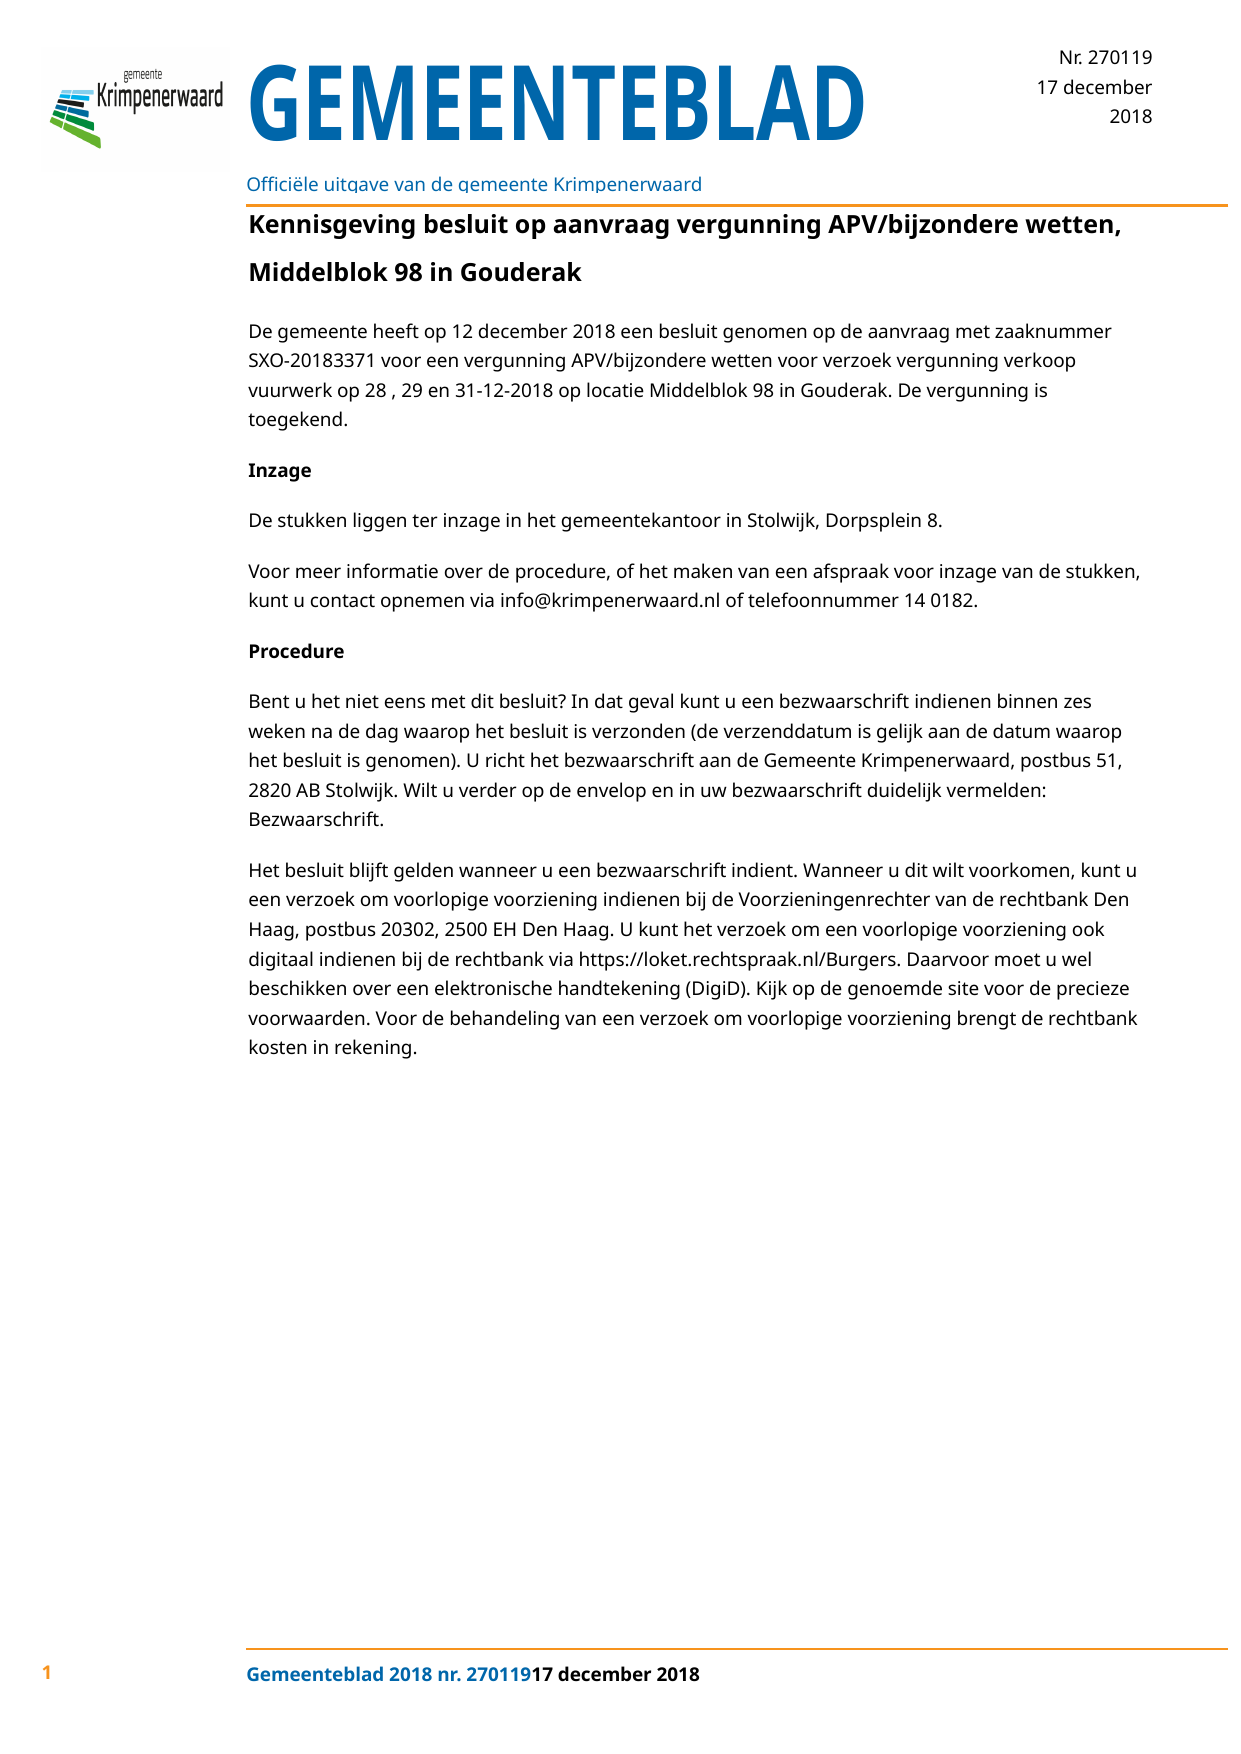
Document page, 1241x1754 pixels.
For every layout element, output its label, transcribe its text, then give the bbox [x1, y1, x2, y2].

text De stukken liggen ter inzage in het gemeentekantoor in Stolwijk, Dorpsplein 8. [248, 507, 1152, 533]
text Voor meer informatie over de procedure, of het maken van een afspraak voor inzage van de stukken, kunt u contact opnemen via info@krimpenerwaard.nl of telefoonnummer 14 0182. [248, 558, 1152, 613]
text Het besluit blijft gelden wanneer u een bezwaarschrift indient. Wanneer u dit wilt voorkomen, kunt u een verzoek om voorlopige voorziening indienen bij de Voorzieningenrechter van de rechtbank Den Haag, postbus 20302, 2500 EH Den Haag. U kunt het verzoek om een voorlopige voorziening ook digitaal indienen bij de rechtbank via https://loket.rechtspraak.nl/Burgers. Daarvoor moet u wel beschikken over een elektronische handtekening (DigiD). Kijk op de genoemde site voor de precieze voorwaarden. Voor de behandeling van een verzoek om voorlopige voorziening brengt de rechtbank kosten in rekening. [248, 857, 1152, 1060]
text Bent u het niet eens met dit besluit? In dat geval kunt u een bezwaarschrift indienen binnen zes weken na de dag waarop het besluit is verzonden (de verzenddatum is gelijk aan de datum waarop het besluit is genomen). U richt het bezwaarschrift aan de Gemeente Krimpenerwaard, postbus 51, 2820 AB Stolwijk. Wilt u verder op de envelop en in uw bezwaarschrift duidelijk vermelden: Bezwaarschrift. [248, 688, 1152, 832]
text Procedure [248, 638, 1152, 664]
picture [41, 47, 231, 172]
text De gemeente heeft op 12 december 2018 een besluit genomen op de aanvraag met zaaknummer SXO-20183371 voor een vergunning APV/bijzondere wetten voor verzoek vergunning verkoop vuurwerk op 28 , 29 en 31-12-2018 op locatie Middelblok 98 in Gouderak. De vergunning is toegekend. [248, 318, 1152, 432]
text Inzage [248, 457, 1152, 483]
text Kennisgeving besluit op aanvraag vergunning APV/bijzondere wetten, Middelblok 98 in Gouderak [248, 207, 1152, 288]
